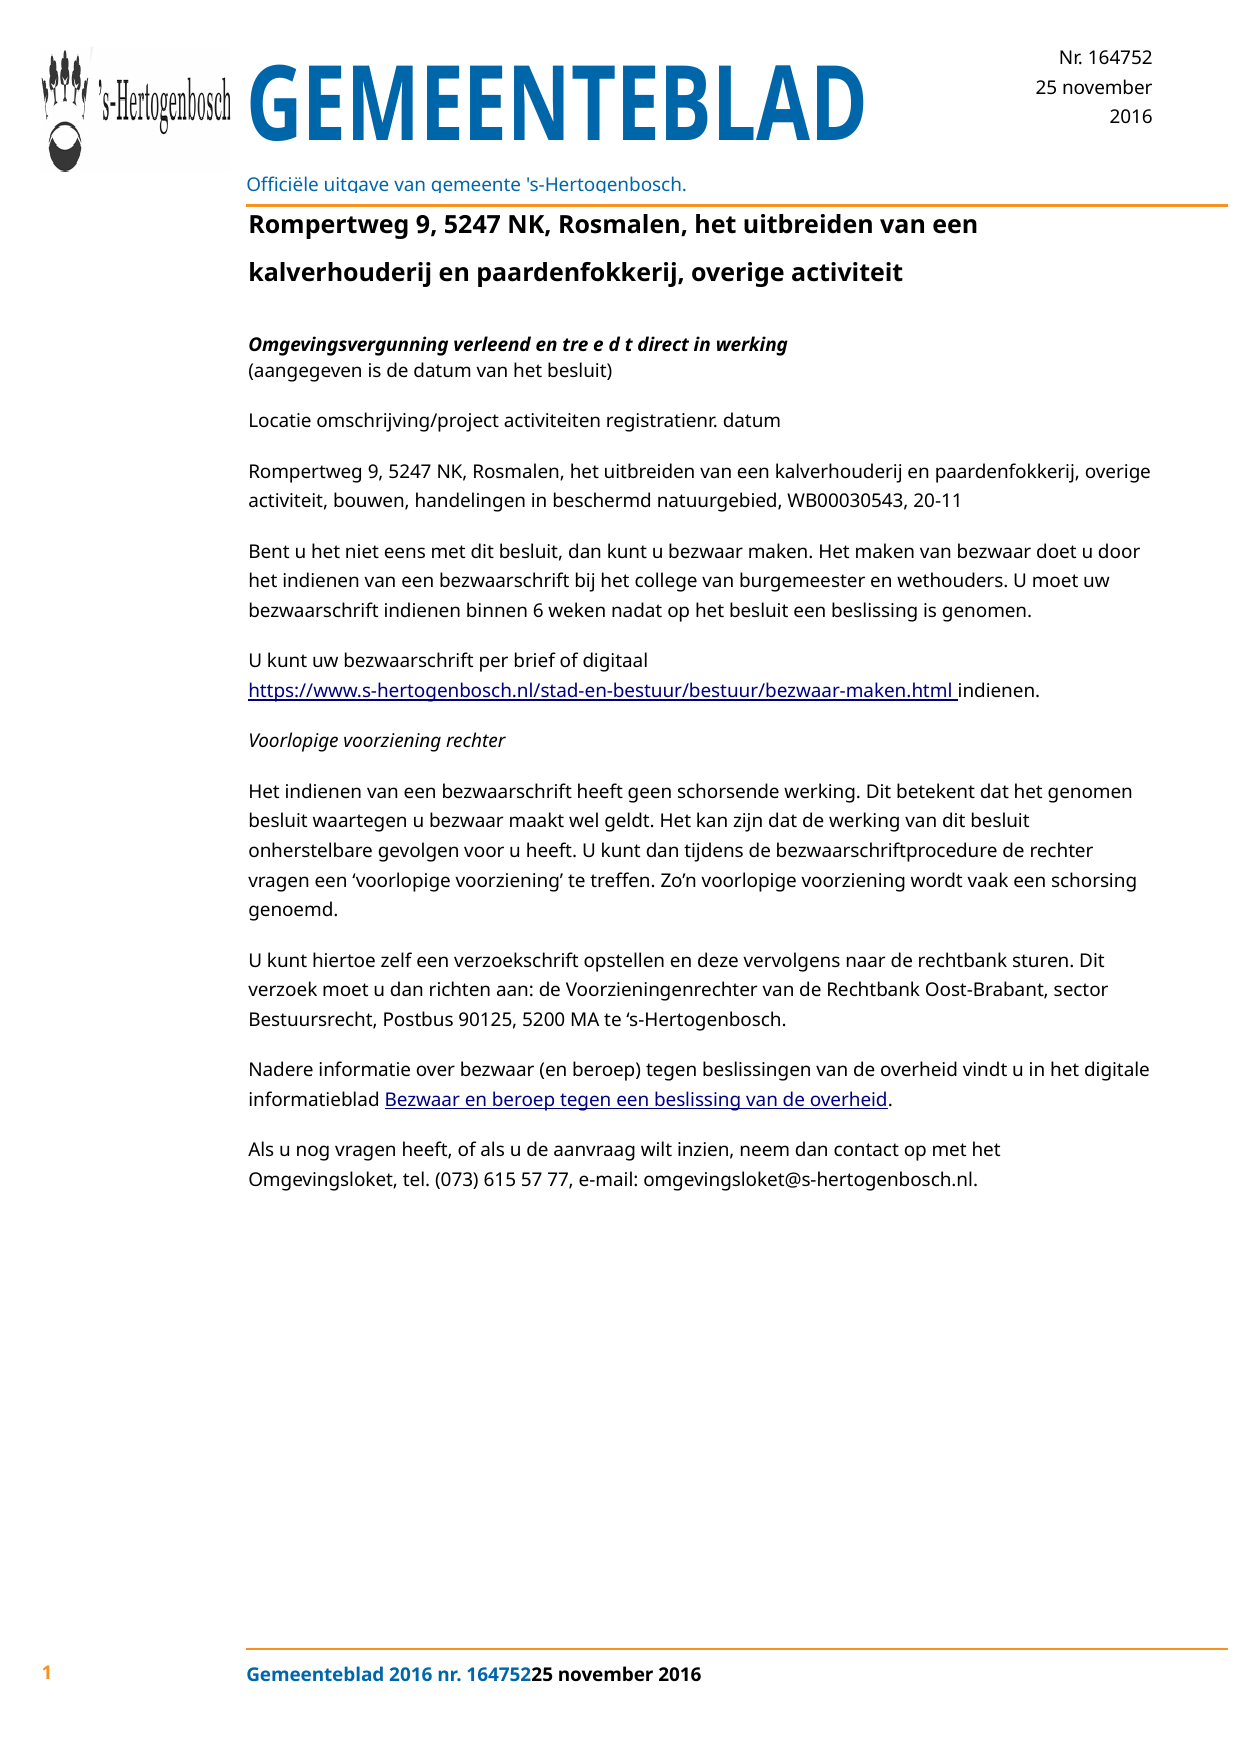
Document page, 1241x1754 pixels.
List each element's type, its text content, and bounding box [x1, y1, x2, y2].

text Rompertweg 9, 5247 NK, Rosmalen, het uitbreiden van een kalverhouderij en paardenfokkerij, overige activiteit [248, 207, 1152, 288]
text Rompertweg 9, 5247 NK, Rosmalen, het uitbreiden van een kalverhouderij en paardenfokkerij, overige activiteit, bouwen, handelingen in beschermd natuurgebied, WB00030543, 20-11 [248, 458, 1152, 513]
text (aangegeven is de datum van het besluit) [248, 357, 1152, 383]
text Bent u het niet eens met dit besluit, dan kunt u bezwaar maken. Het maken van bezwaar doet u door het indienen van een bezwaarschrift bij het college van burgemeester en wethouders. U moet uw bezwaarschrift indienen binnen 6 weken nadat op het besluit een beslissing is genomen. [248, 538, 1152, 623]
text Als u nog vragen heeft, of als u de aanvraag wilt inzien, neem dan contact op met het Omgevingsloket, tel. (073) 615 57 77, e-mail: omgevingsloket@s-hertogenbosch.nl. [248, 1136, 1152, 1192]
picture [41, 47, 231, 172]
text Voorlopige voorziening rechter [248, 728, 1152, 753]
text Locatie omschrijving/project activiteiten registratienr. datum [248, 408, 1152, 433]
text Omgevingsvergunning verleend en tre e d t direct in werking [248, 331, 1152, 357]
text Het indienen van een bezwaarschrift heeft geen schorsende werking. Dit betekent dat het genomen besluit waartegen u bezwaar maakt wel geldt. Het kan zijn dat de werking van dit besluit onherstelbare gevolgen voor u heeft. U kunt dan tijdens de bezwaarschriftprocedure de rechter vragen een ‘voorlopige voorziening’ te treffen. Zo’n voorlopige voorziening wordt vaak een schorsing genoemd. [248, 778, 1152, 922]
text Nadere informatie over bezwaar (en beroep) tegen beslissingen van de overheid vindt u in het digitale informatieblad Bezwaar en beroep tegen een beslissing van de overheid. [248, 1056, 1152, 1112]
text U kunt uw bezwaarschrift per brief of digitaal https://www.s-hertogenbosch.nl/stad-en-bestuur/bestuur/bezwaar-maken.html indienen. [248, 648, 1152, 703]
text U kunt hiertoe zelf een verzoekschrift opstellen en deze vervolgens naar de rechtbank sturen. Dit verzoek moet u dan richten aan: de Voorzieningenrechter van de Rechtbank Oost-Brabant, sector Bestuursrecht, Postbus 90125, 5200 MA te ‘s-Hertogenbosch. [248, 947, 1152, 1032]
